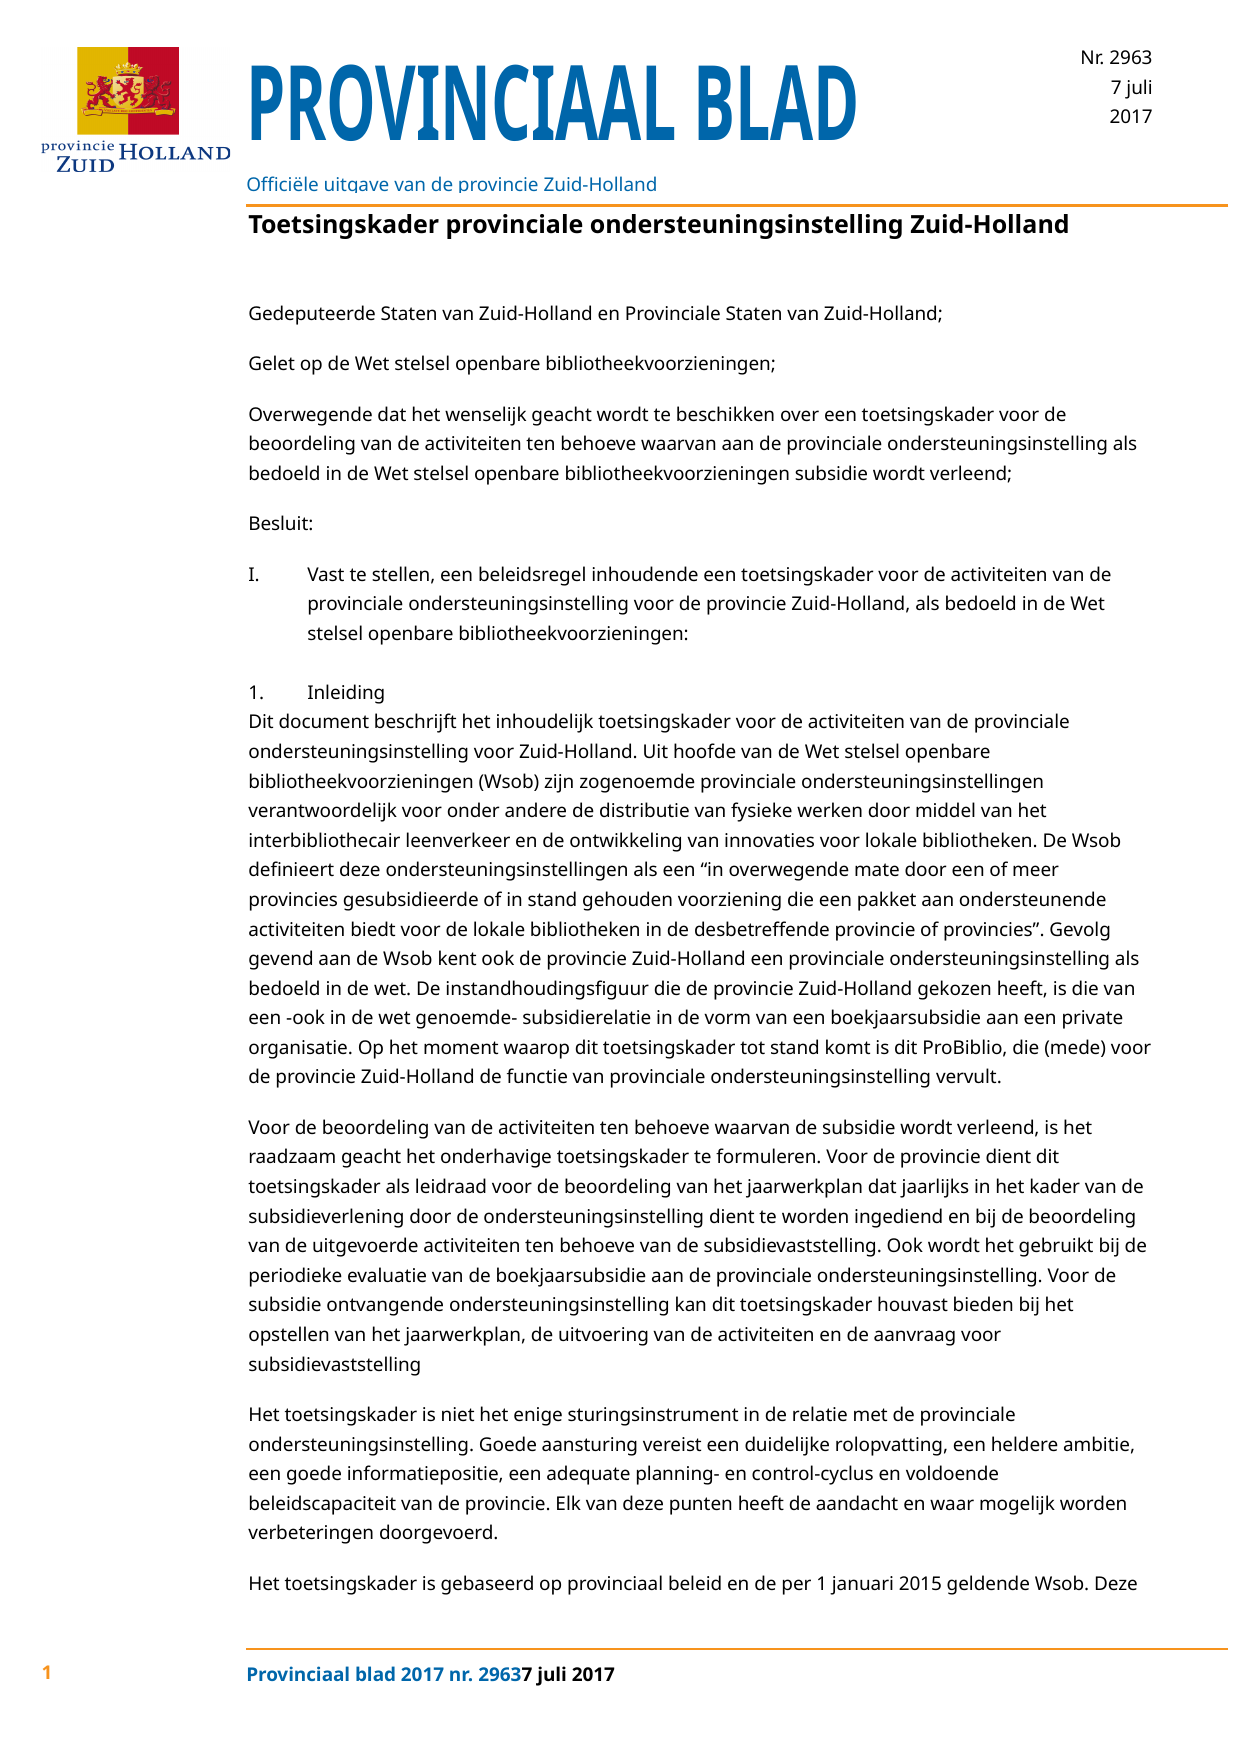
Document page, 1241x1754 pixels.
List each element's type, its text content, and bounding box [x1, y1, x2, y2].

text Voor de beoordeling van de activiteiten ten behoeve waarvan de subsidie wordt verleend, is het raadzaam geacht het onderhavige toetsingskader te formuleren. Voor de provincie dient dit toetsingskader als leidraad voor de beoordeling van het jaarwerkplan dat jaarlijks in het kader van de subsidieverlening door de ondersteuningsinstelling dient te worden ingediend en bij de beoordeling van de uitgevoerde activiteiten ten behoeve van de subsidievaststelling. Ook wordt het gebruikt bij de periodieke evaluatie van de boekjaarsubsidie aan de provinciale ondersteuningsinstelling. Voor de subsidie ontvangende ondersteuningsinstelling kan dit toetsingskader houvast bieden bij het opstellen van het jaarwerkplan, de uitvoering van de activiteiten en de aanvraag voor subsidievaststelling [248, 1114, 1152, 1376]
text Besluit: [248, 510, 1152, 536]
text Het toetsingskader is niet het enige sturingsinstrument in de relatie met de provinciale ondersteuningsinstelling. Goede aansturing vereist een duidelijke rolopvatting, een heldere ambitie, een goede informatiepositie, een adequate planning- en control-cyclus en voldoende beleidscapaciteit van de provincie. Elk van deze punten heeft de aandacht en waar mogelijk worden verbeteringen doorgevoerd. [248, 1401, 1152, 1545]
text Toetsingskader provinciale ondersteuningsinstelling Zuid-Holland [248, 207, 1152, 241]
list Vast te stellen, een beleidsregel inhoudende een toetsingskader voor de activiteiten van de provinciale ondersteuningsinstelling voor de provincie Zuid-Holland, als bedoeld in de Wet stelsel openbare bibliotheekvoorzieningen: [248, 561, 1152, 646]
text Gedeputeerde Staten van Zuid-Holland en Provinciale Staten van Zuid-Holland; [248, 300, 1152, 326]
list Inleiding [248, 679, 1152, 705]
text Het toetsingskader is gebaseerd op provinciaal beleid en de per 1 januari 2015 geldende Wsob. Deze [248, 1570, 1152, 1596]
text Gelet op de Wet stelsel openbare bibliotheekvoorzieningen; [248, 350, 1152, 376]
picture [41, 47, 231, 172]
text Dit document beschrijft het inhoudelijk toetsingskader voor de activiteiten van de provinciale ondersteuningsinstelling voor Zuid-Holland. Uit hoofde van de Wet stelsel openbare bibliotheekvoorzieningen (Wsob) zijn zogenoemde provinciale ondersteuningsinstellingen verantwoordelijk voor onder andere de distributie van fysieke werken door middel van het interbibliothecair leenverkeer en de ontwikkeling van innovaties voor lokale bibliotheken. De Wsob definieert deze ondersteuningsinstellingen als een “in overwegende mate door een of meer provincies gesubsidieerde of in stand gehouden voorziening die een pakket aan ondersteunende activiteiten biedt voor de lokale bibliotheken in de desbetreffende provincie of provincies”. Gevolg gevend aan de Wsob kent ook de provincie Zuid-Holland een provinciale ondersteuningsinstelling als bedoeld in de wet. De instandhoudingsfiguur die de provincie Zuid-Holland gekozen heeft, is die van een -ook in de wet genoemde- subsidierelatie in de vorm van een boekjaarsubsidie aan een private organisatie. Op het moment waarop dit toetsingskader tot stand komt is dit ProBiblio, die (mede) voor de provincie Zuid-Holland de functie van provinciale ondersteuningsinstelling vervult. [248, 709, 1152, 1089]
text Overwegende dat het wenselijk geacht wordt te beschikken over een toetsingskader voor de beoordeling van de activiteiten ten behoeve waarvan aan de provinciale ondersteuningsinstelling als bedoeld in de Wet stelsel openbare bibliotheekvoorzieningen subsidie wordt verleend; [248, 401, 1152, 486]
